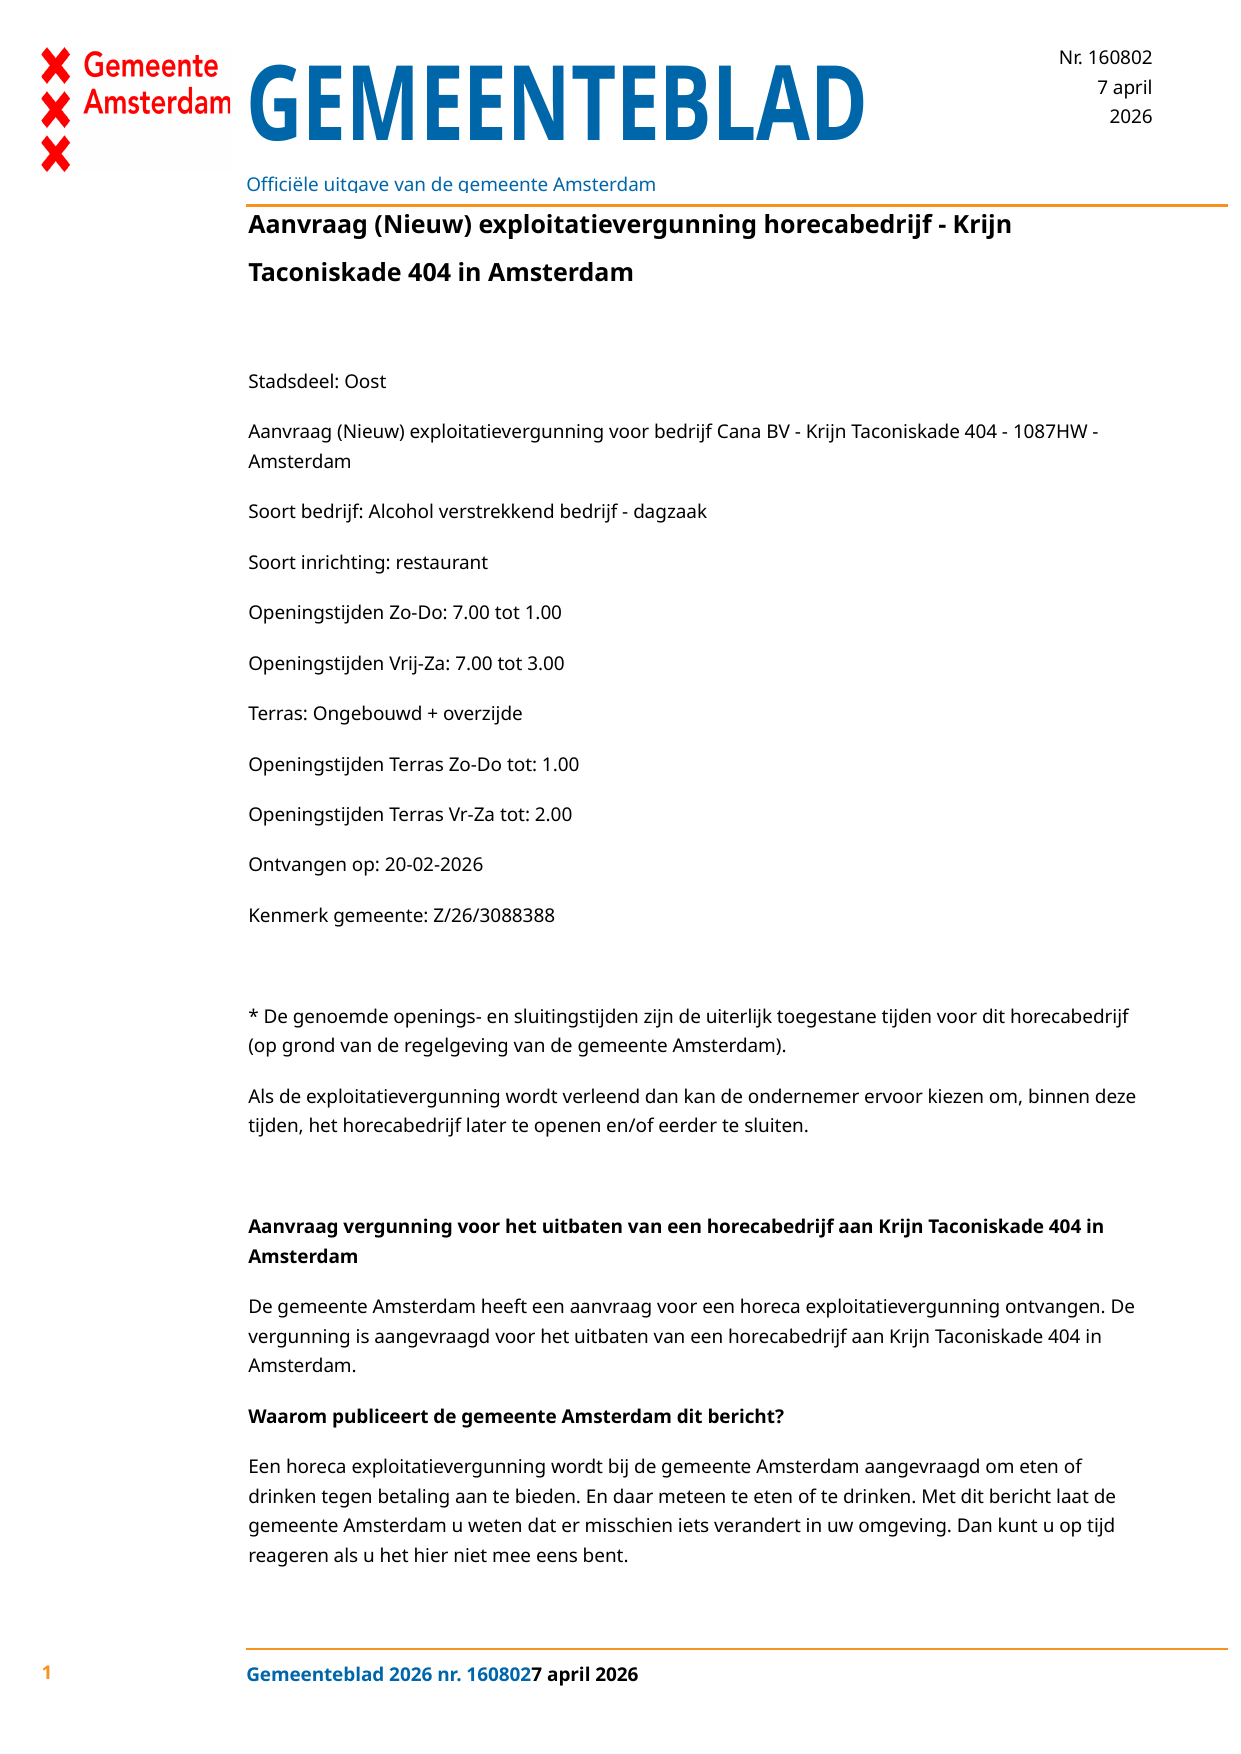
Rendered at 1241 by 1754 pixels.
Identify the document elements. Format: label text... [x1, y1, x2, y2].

text Terras: Ongebouwd + overzijde [248, 700, 1152, 726]
text Ontvangen op: 20-02-2026 [248, 852, 1152, 877]
text Openingstijden Terras Vr-Za tot: 2.00 [248, 801, 1152, 827]
text Openingstijden Vrij-Za: 7.00 tot 3.00 [248, 650, 1152, 676]
text * De genoemde openings- en sluitingstijden zijn de uiterlijk toegestane tijden voor dit horecabedrijf (op grond van de regelgeving van de gemeente Amsterdam). [248, 1003, 1152, 1058]
text Als de exploitatievergunning wordt verleend dan kan de ondernemer ervoor kiezen om, binnen deze tijden, het horecabedrijf later te openen en/of eerder te sluiten. [248, 1083, 1152, 1138]
text De gemeente Amsterdam heeft een aanvraag voor een horeca exploitatievergunning ontvangen. De vergunning is aangevraagd voor het uitbaten van een horecabedrijf aan Krijn Taconiskade 404 in Amsterdam. [248, 1293, 1152, 1378]
text Stadsdeel: Oost [248, 368, 1152, 394]
picture [41, 47, 231, 172]
text Aanvraag vergunning voor het uitbaten van een horecabedrijf aan Krijn Taconiskade 404 in Amsterdam [248, 1213, 1152, 1269]
text Aanvraag (Nieuw) exploitatievergunning horecabedrijf - Krijn Taconiskade 404 in Amsterdam [248, 207, 1152, 288]
text Openingstijden Terras Zo-Do tot: 1.00 [248, 751, 1152, 777]
text Soort inrichting: restaurant [248, 549, 1152, 575]
text Waarom publiceert de gemeente Amsterdam dit bericht? [248, 1403, 1152, 1429]
text Soort bedrijf: Alcohol verstrekkend bedrijf - dagzaak [248, 499, 1152, 524]
text Een horeca exploitatievergunning wordt bij de gemeente Amsterdam aangevraagd om eten of drinken tegen betaling aan te bieden. En daar meteen te eten of te drinken. Met dit bericht laat de gemeente Amsterdam u weten dat er misschien iets verandert in uw omgeving. Dan kunt u op tijd reageren als u het hier niet mee eens bent. [248, 1453, 1152, 1568]
text Kenmerk gemeente: Z/26/3088388 [248, 902, 1152, 928]
text Openingstijden Zo-Do: 7.00 tot 1.00 [248, 599, 1152, 625]
text Aanvraag (Nieuw) exploitatievergunning voor bedrijf Cana BV - Krijn Taconiskade 404 - 1087HW - Amsterdam [248, 419, 1152, 474]
